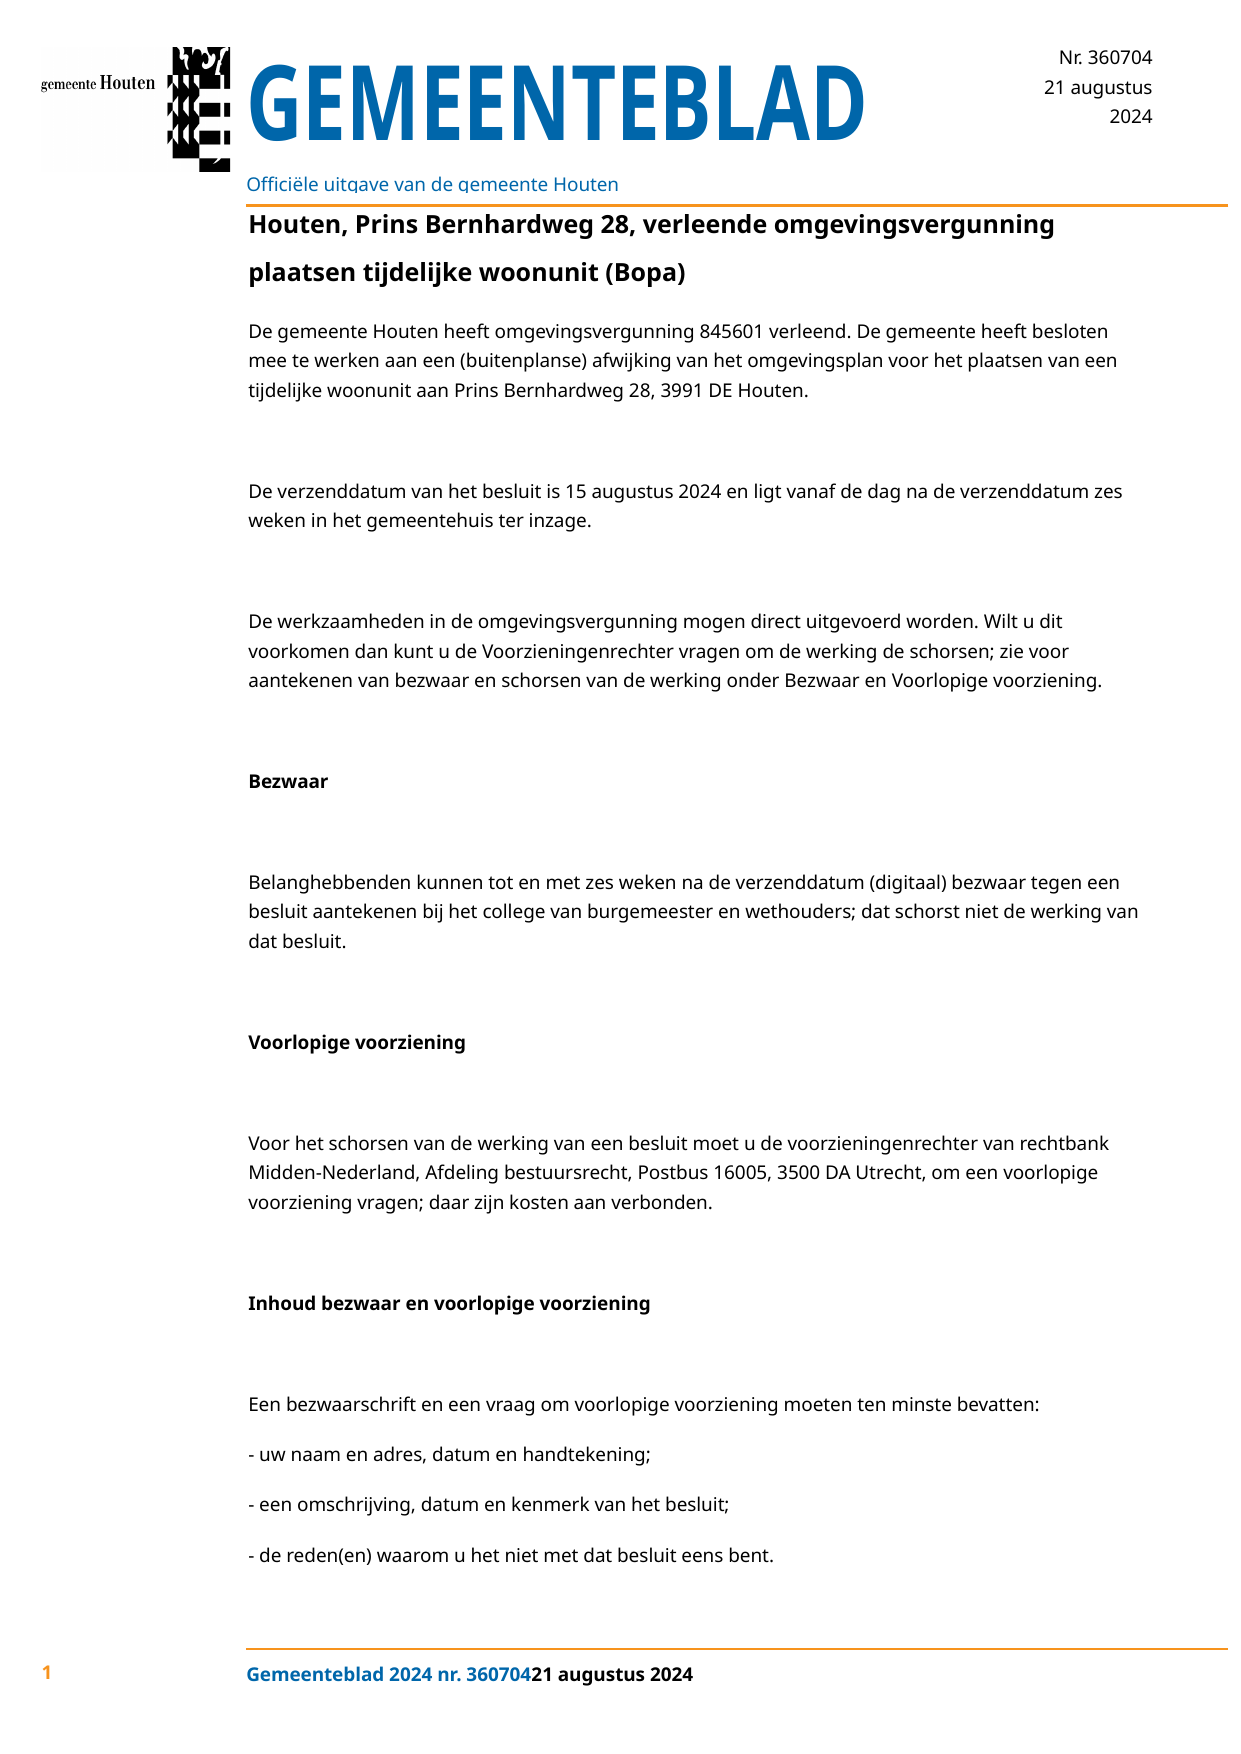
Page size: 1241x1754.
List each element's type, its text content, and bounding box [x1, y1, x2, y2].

text Voor het schorsen van de werking van een besluit moet u de voorzieningenrechter van rechtbank Midden-Nederland, Afdeling bestuursrecht, Postbus 16005, 3500 DA Utrecht, om een voorlopige voorziening vragen; daar zijn kosten aan verbonden. [248, 1130, 1152, 1215]
text - uw naam en adres, datum en handtekening; [248, 1441, 1152, 1467]
text De werkzaamheden in de omgevingsvergunning mogen direct uitgevoerd worden. Wilt u dit voorkomen dan kunt u de Voorzieningenrechter vragen om de werking de schorsen; zie voor aantekenen van bezwaar en schorsen van de werking onder Bezwaar en Voorlopige voorziening. [248, 608, 1152, 693]
text Een bezwaarschrift en een vraag om voorlopige voorziening moeten ten minste bevatten: [248, 1391, 1152, 1417]
text Belanghebbenden kunnen tot en met zes weken na de verzenddatum (digitaal) bezwaar tegen een besluit aantekenen bij het college van burgemeester en wethouders; dat schorst niet de werking van dat besluit. [248, 869, 1152, 954]
text - een omschrijving, datum en kenmerk van het besluit; [248, 1492, 1152, 1517]
text - de reden(en) waarom u het niet met dat besluit eens bent. [248, 1542, 1152, 1568]
text De verzenddatum van het besluit is 15 augustus 2024 en ligt vanaf de dag na de verzenddatum zes weken in het gemeentehuis ter inzage. [248, 478, 1152, 533]
picture [41, 47, 231, 172]
text De gemeente Houten heeft omgevingsvergunning 845601 verleend. De gemeente heeft besloten mee te werken aan een (buitenplanse) afwijking van het omgevingsplan voor het plaatsen van een tijdelijke woonunit aan Prins Bernhardweg 28, 3991 DE Houten. [248, 318, 1152, 403]
text Bezwaar [248, 768, 1152, 794]
text Houten, Prins Bernhardweg 28, verleende omgevingsvergunning plaatsen tijdelijke woonunit (Bopa) [248, 207, 1152, 288]
text Inhoud bezwaar en voorlopige voorziening [248, 1290, 1152, 1316]
text Voorlopige voorziening [248, 1029, 1152, 1055]
